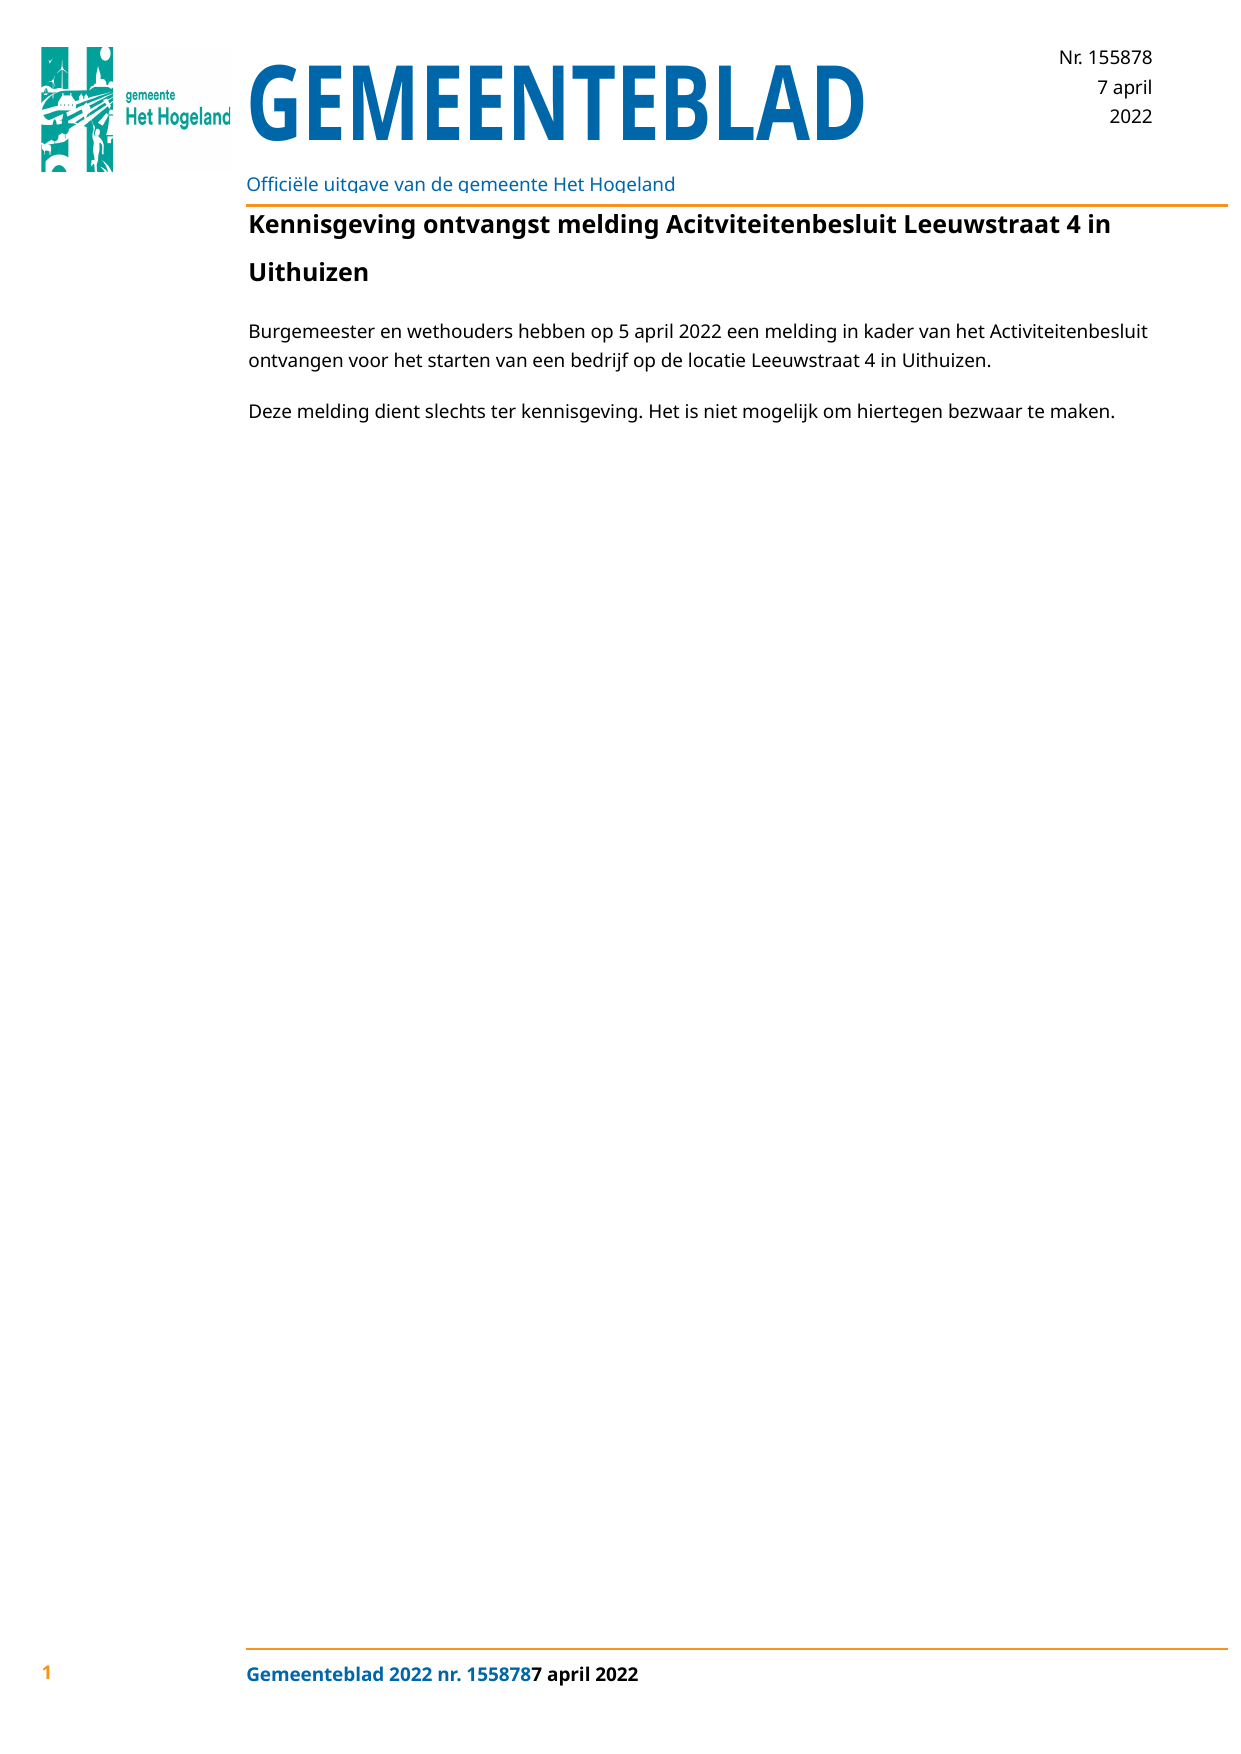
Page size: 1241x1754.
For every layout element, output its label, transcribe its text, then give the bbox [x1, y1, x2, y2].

text Deze melding dient slechts ter kennisgeving. Het is niet mogelijk om hiertegen bezwaar te maken. [248, 398, 1152, 424]
text Burgemeester en wethouders hebben op 5 april 2022 een melding in kader van het Activiteitenbesluit ontvangen voor het starten van een bedrijf op de locatie Leeuwstraat 4 in Uithuizen. [248, 318, 1152, 373]
picture [41, 47, 231, 172]
text Kennisgeving ontvangst melding Acitviteitenbesluit Leeuwstraat 4 in Uithuizen [248, 207, 1152, 288]
